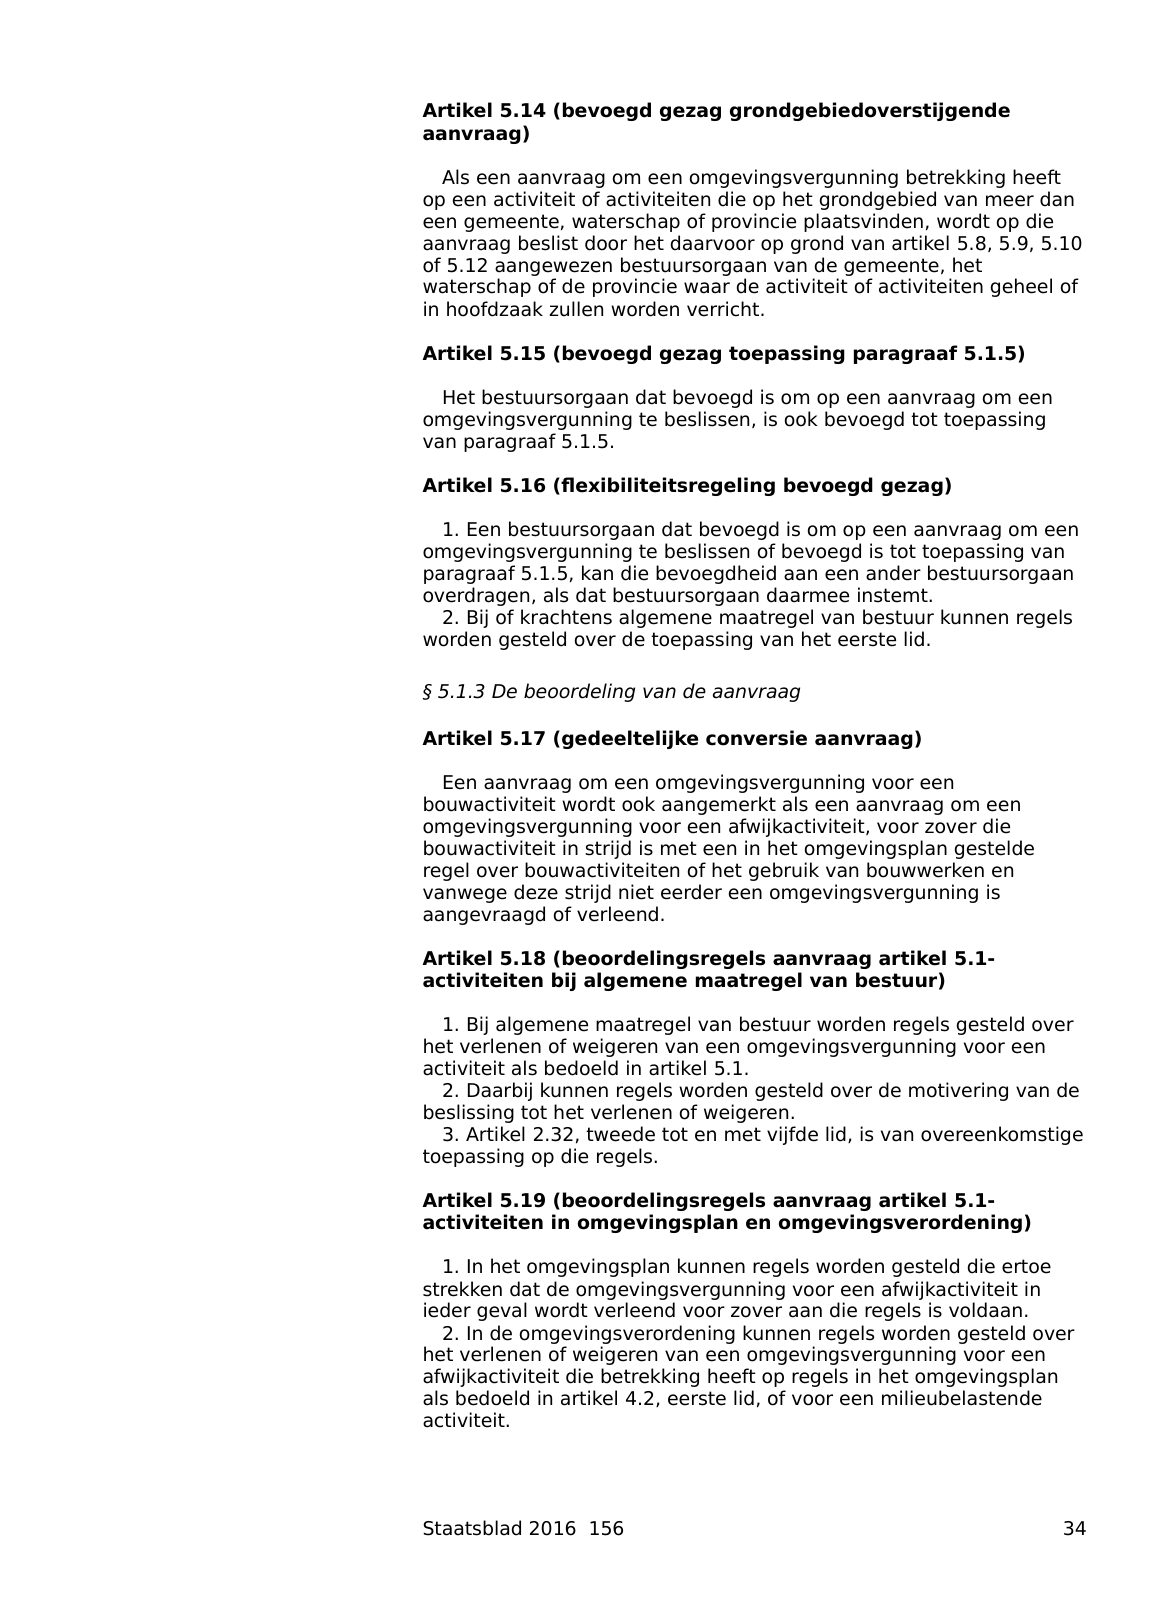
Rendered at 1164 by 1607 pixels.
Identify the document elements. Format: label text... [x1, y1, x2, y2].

text Een aanvraag om een omgevingsvergunning voor een bouwactiviteit wordt ook aangemerkt als een aanvraag om een omgevingsvergunning voor een afwijkactiviteit, voor zover die bouwactiviteit in strijd is met een in het omgevingsplan gestelde regel over bouwactiviteiten of het gebruik van bouwwerken en vanwege deze strijd niet eerder een omgevingsvergunning is aangevraagd of verleend. [422, 772, 1087, 926]
text Het bestuursorgaan dat bevoegd is om op een aanvraag om een omgevingsvergunning te beslissen, is ook bevoegd tot toepassing van paragraaf 5.1.5. [422, 387, 1087, 453]
text 1. Een bestuursorgaan dat bevoegd is om op een aanvraag om een omgevingsvergunning te beslissen of bevoegd is tot toepassing van paragraaf 5.1.5, kan die bevoegdheid aan een ander bestuursorgaan overdragen, als dat bestuursorgaan daarmee instemt. [422, 519, 1087, 607]
text 2. In de omgevingsverordening kunnen regels worden gesteld over het verlenen of weigeren van een omgevingsvergunning voor een afwijkactiviteit die betrekking heeft op regels in het omgevingsplan als bedoeld in artikel 4.2, eerste lid, of voor een milieubelastende activiteit. [422, 1322, 1087, 1432]
subtitle Artikel 5.15 (bevoegd gezag toepassing paragraaf 5.1.5) [422, 343, 1087, 364]
text 1. Bij algemene maatregel van bestuur worden regels gesteld over het verlenen of weigeren van een omgevingsvergunning voor een activiteit als bedoeld in artikel 5.1. [422, 1014, 1087, 1080]
text 2. Bij of krachtens algemene maatregel van bestuur kunnen regels worden gesteld over de toepassing van het eerste lid. [422, 607, 1087, 651]
text 1. In het omgevingsplan kunnen regels worden gesteld die ertoe strekken dat de omgevingsvergunning voor een afwijkactiviteit in ieder geval wordt verleend voor zover aan die regels is voldaan. [422, 1256, 1087, 1322]
subtitle Artikel 5.19 (beoordelingsregels aanvraag artikel 5.1-activiteiten in omgevingsplan en omgevingsverordening) [422, 1190, 1087, 1234]
text 3. Artikel 2.32, tweede tot en met vijfde lid, is van overeenkomstige toepassing op die regels. [422, 1124, 1087, 1168]
subtitle § 5.1.3 De beoordeling van de aanvraag [422, 681, 1087, 703]
text Als een aanvraag om een omgevingsvergunning betrekking heeft op een activiteit of activiteiten die op het grondgebied van meer dan een gemeente, waterschap of provincie plaatsvinden, wordt op die aanvraag beslist door het daarvoor op grond van artikel 5.8, 5.9, 5.10 of 5.12 aangewezen bestuursorgaan van de gemeente, het waterschap of de provincie waar de activiteit of activiteiten geheel of in hoofdzaak zullen worden verricht. [422, 167, 1087, 320]
subtitle Artikel 5.14 (bevoegd gezag grondgebiedoverstijgende aanvraag) [422, 100, 1087, 144]
subtitle Artikel 5.16 (flexibiliteitsregeling bevoegd gezag) [422, 475, 1087, 497]
text 2. Daarbij kunnen regels worden gesteld over de motivering van de beslissing tot het verlenen of weigeren. [422, 1080, 1087, 1124]
subtitle Artikel 5.17 (gedeeltelijke conversie aanvraag) [422, 728, 1087, 750]
subtitle Artikel 5.18 (beoordelingsregels aanvraag artikel 5.1-activiteiten bij algemene maatregel van bestuur) [422, 948, 1087, 992]
